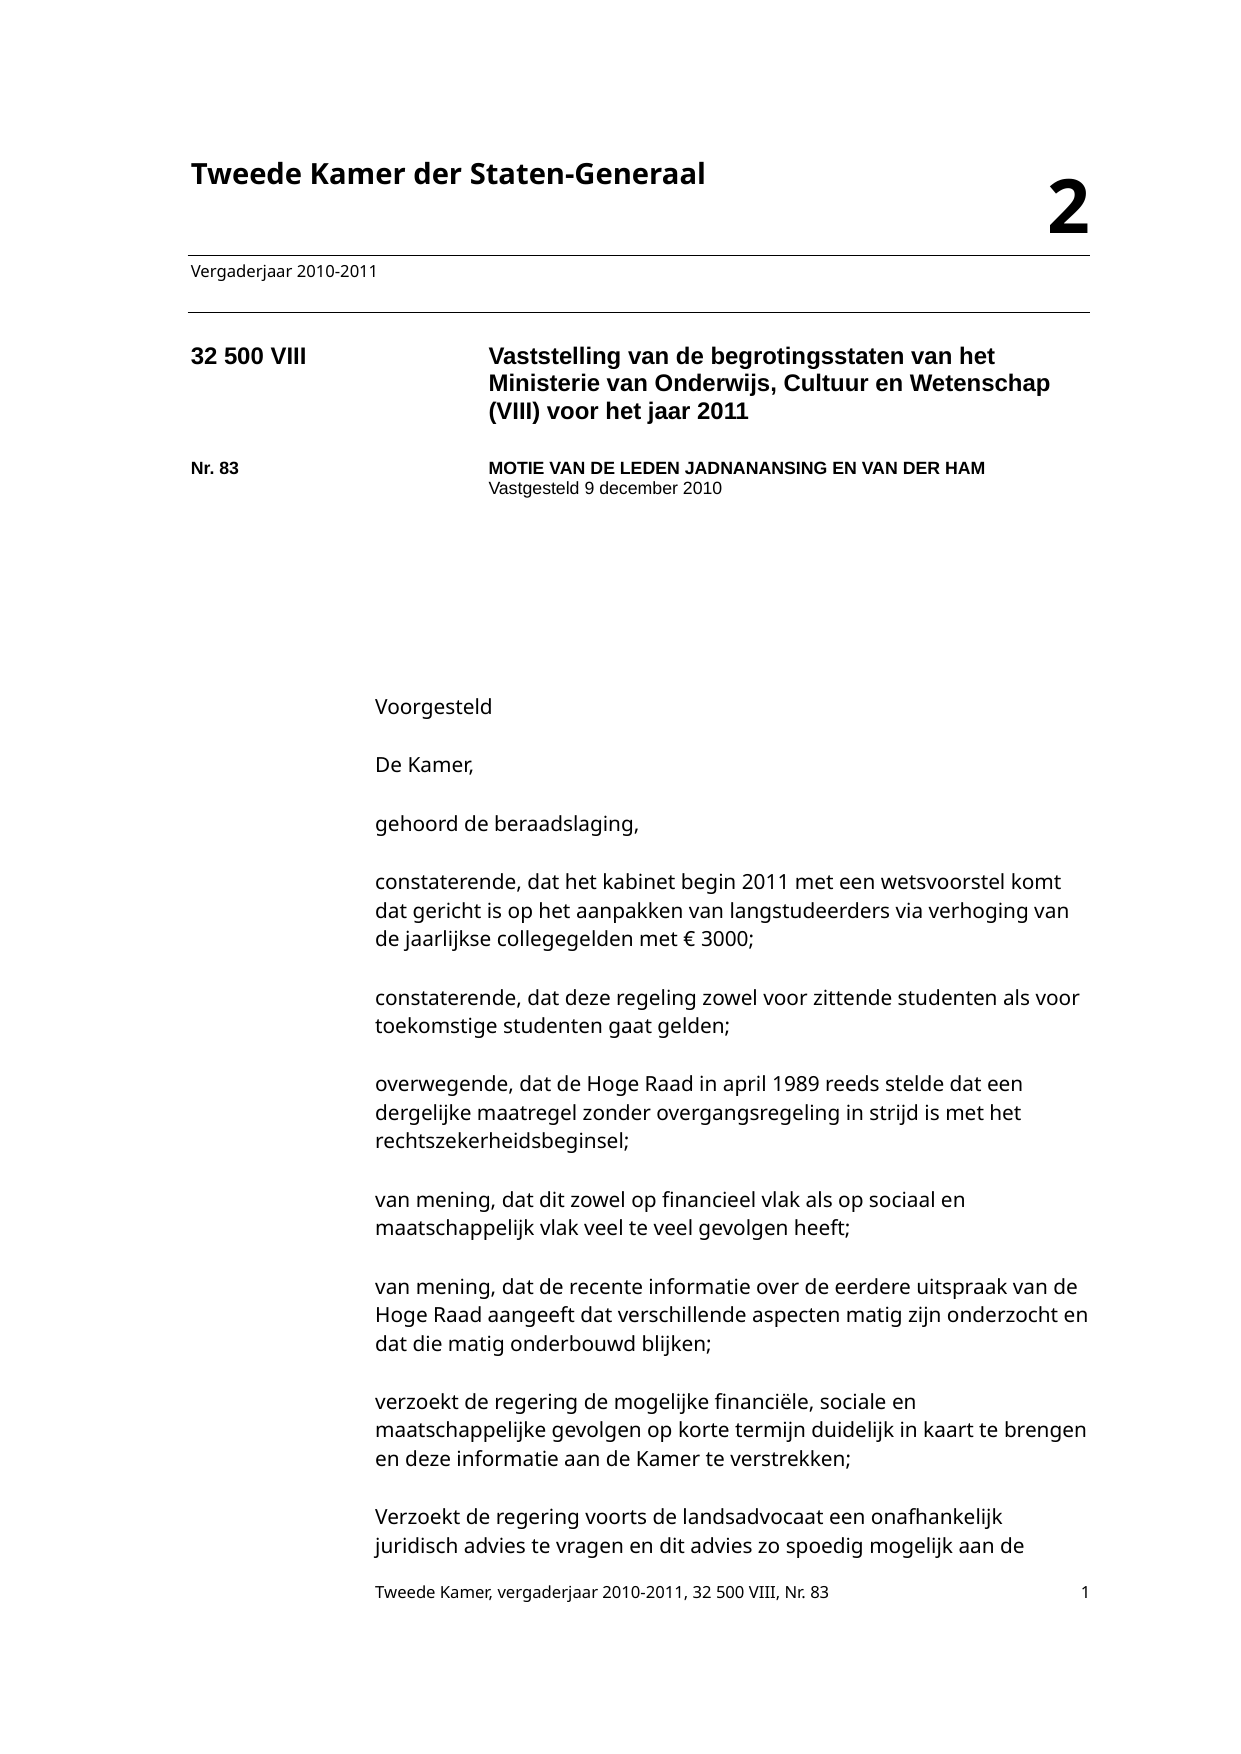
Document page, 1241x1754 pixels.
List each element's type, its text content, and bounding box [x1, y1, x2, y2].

table_cell MOTIE VAN DE LEDEN JADNANANSING EN VAN DER HAM Vastgesteld 9 december 2010 [485, 455, 1090, 573]
table_header Tweede Kamer der Staten-Generaal [188, 150, 909, 255]
table_cell [188, 313, 485, 339]
text constaterende, dat deze regeling zowel voor zittende studenten als voor toekomstige studenten gaat gelden; [375, 983, 1090, 1039]
text Voorgesteld [375, 692, 1090, 721]
text gehoord de beraadslaging, [375, 809, 1090, 837]
text van mening, dat de recente informatie over de eerdere uitspraak van de Hoge Raad aangeeft dat verschillende aspecten matig zijn onderzocht en dat die matig onderbouwd blijken; [375, 1272, 1090, 1357]
text overwegende, dat de Hoge Raad in april 1989 reeds stelde dat een dergelijke maatregel zonder overgangsregeling in strijd is met het rechtszekerheidsbeginsel; [375, 1069, 1090, 1155]
table_header 2 [910, 150, 1090, 255]
table_cell [485, 313, 1090, 339]
text Verzoekt de regering voorts de landsadvocaat een onafhankelijk juridisch advies te vragen en dit advies zo spoedig mogelijk aan de [375, 1502, 1090, 1559]
table_cell Vergaderjaar 2010-2011 [188, 256, 485, 312]
text constaterende, dat het kabinet begin 2011 met een wetsvoorstel komt dat gericht is op het aanpakken van langstudeerders via verhoging van de jaarlijkse collegegelden met € 3000; [375, 867, 1090, 953]
table_cell 32 500 VIII [188, 339, 485, 454]
table_cell Vaststelling van de begrotingsstaten van het Ministerie van Onderwijs, Cultuur en Wetenschap (VIII) voor het jaar 2011 [485, 339, 1090, 454]
text van mening, dat dit zowel op financieel vlak als op sociaal en maatschappelijk vlak veel te veel gevolgen heeft; [375, 1185, 1090, 1242]
text De Kamer, [375, 751, 1090, 779]
table_cell [485, 256, 1090, 312]
text verzoekt de regering de mogelijke financiële, sociale en maatschappelijke gevolgen op korte termijn duidelijk in kaart te brengen en deze informatie aan de Kamer te verstrekken; [375, 1387, 1090, 1472]
table_cell Nr. 83 [188, 455, 485, 573]
